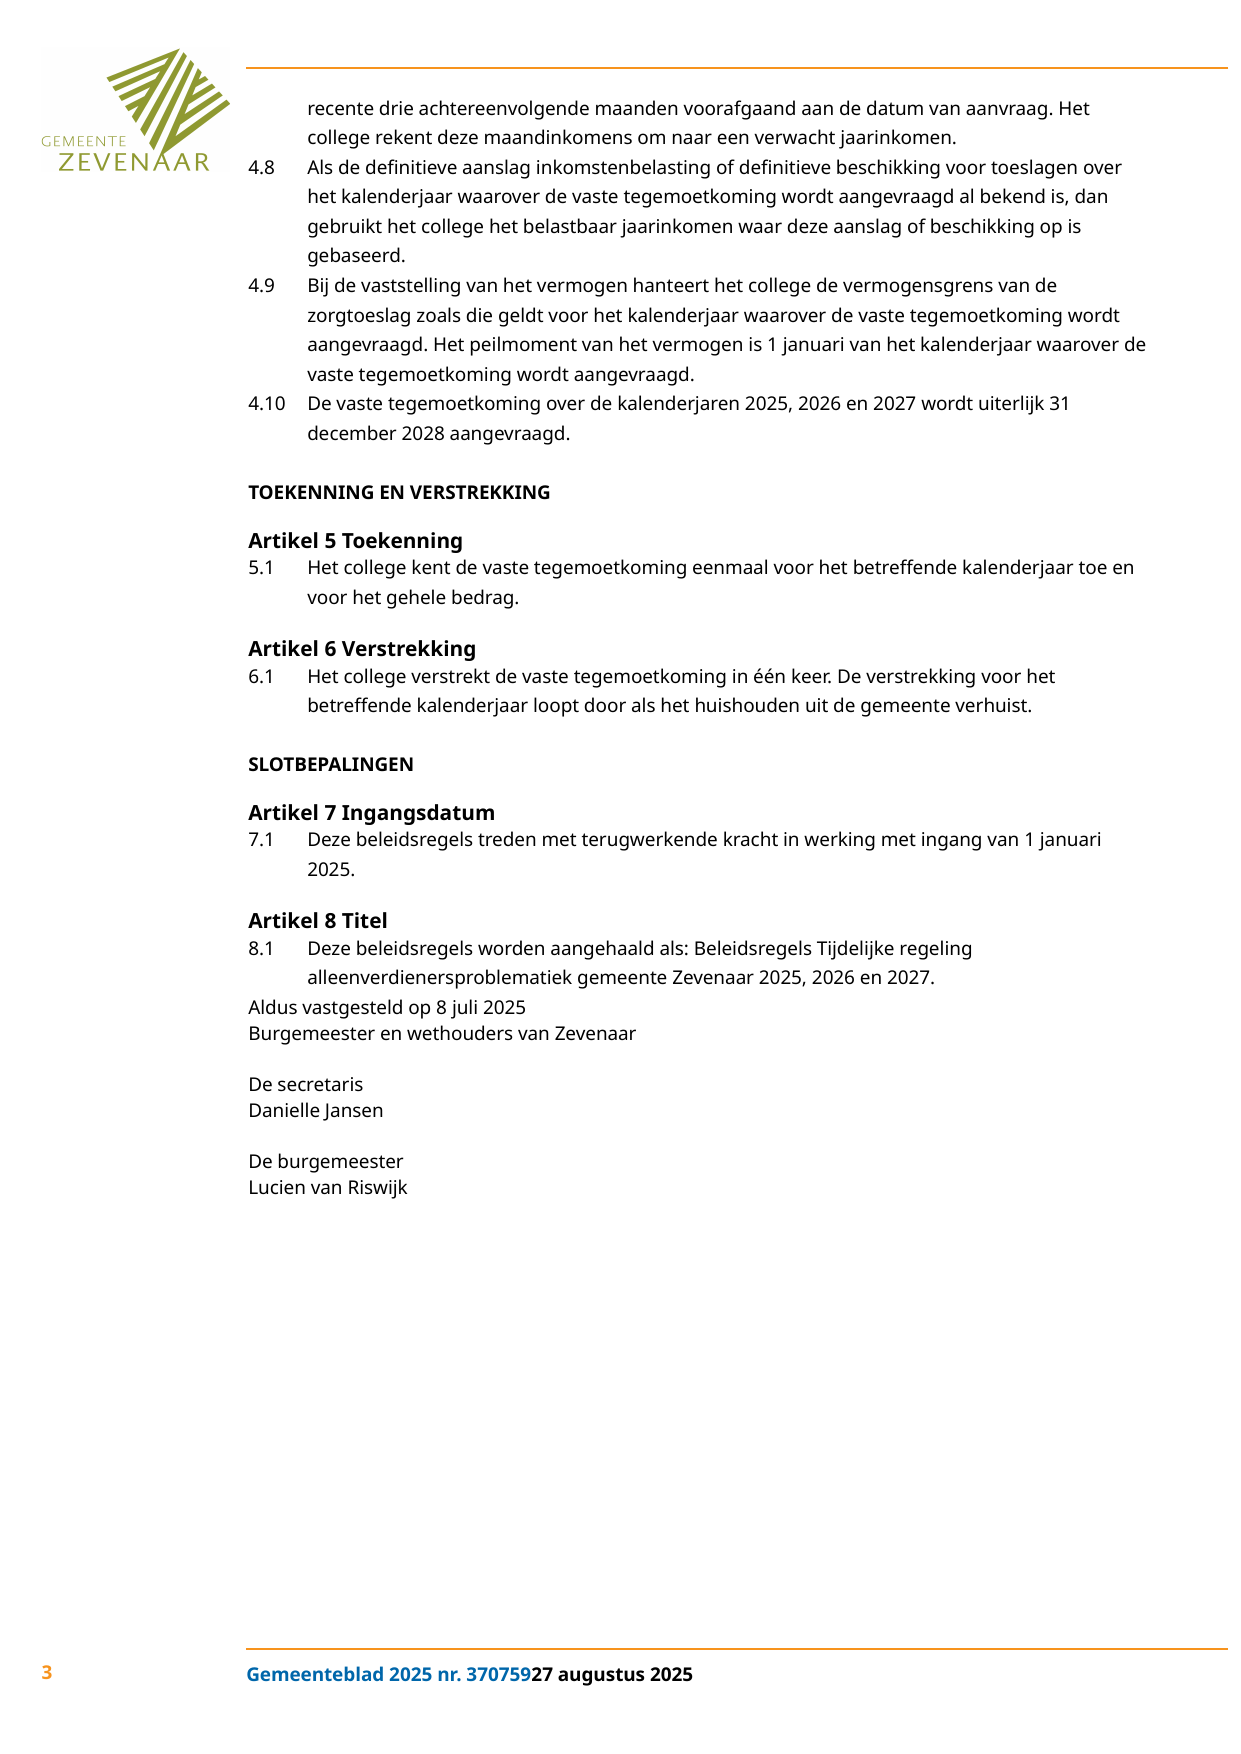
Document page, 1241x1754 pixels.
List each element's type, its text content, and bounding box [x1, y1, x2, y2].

list De vaste tegemoetkoming over de kalenderjaren 2025, 2026 en 2027 wordt uiterlijk 31 december 2028 aangevraagd. [248, 391, 1152, 446]
list Het college kent de vaste tegemoetkoming eenmaal voor het betreffende kalenderjaar toe en voor het gehele bedrag. [248, 554, 1152, 610]
text Artikel 8 Titel [248, 907, 1152, 935]
list recente drie achtereenvolgende maanden voorafgaand aan de datum van aanvraag. Het college rekent deze maandinkomens om naar een verwacht jaarinkomen. [248, 95, 1152, 150]
text Artikel 7 Ingangsdatum [248, 798, 1152, 827]
list Als de definitieve aanslag inkomstenbelasting of definitieve beschikking voor toeslagen over het kalenderjaar waarover de vaste tegemoetkoming wordt aangevraagd al bekend is, dan gebruikt het college het belastbaar jaarinkomen waar deze aanslag of beschikking op is gebaseerd. [248, 154, 1152, 268]
text Lucien van Riswijk [248, 1174, 1152, 1200]
text Artikel 5 Toekenning [248, 526, 1152, 554]
text TOEKENNING EN VERSTREKKING [248, 479, 1152, 505]
list Het college verstrekt de vaste tegemoetkoming in één keer. De verstrekking voor het betreffende kalenderjaar loopt door als het huishouden uit de gemeente verhuist. [248, 663, 1152, 718]
text De secretaris [248, 1071, 1152, 1097]
list Deze beleidsregels worden aangehaald als: Beleidsregels Tijdelijke regeling alleenverdienersproblematiek gemeente Zevenaar 2025, 2026 en 2027. [248, 935, 1152, 990]
text SLOTBEPALINGEN [248, 752, 1152, 777]
text Burgemeester en wethouders van Zevenaar [248, 1020, 1152, 1046]
text Aldus vastgesteld op 8 juli 2025 [248, 994, 1152, 1020]
text Artikel 6 Verstrekking [248, 634, 1152, 663]
picture [41, 47, 231, 172]
text De burgemeester [248, 1148, 1152, 1174]
text Danielle Jansen [248, 1097, 1152, 1123]
list Deze beleidsregels treden met terugwerkende kracht in werking met ingang van 1 januari 2025. [248, 827, 1152, 882]
list Bij de vaststelling van het vermogen hanteert het college de vermogensgrens van de zorgtoeslag zoals die geldt voor het kalenderjaar waarover de vaste tegemoetkoming wordt aangevraagd. Het peilmoment van het vermogen is 1 januari van het kalenderjaar waarover de vaste tegemoetkoming wordt aangevraagd. [248, 272, 1152, 387]
